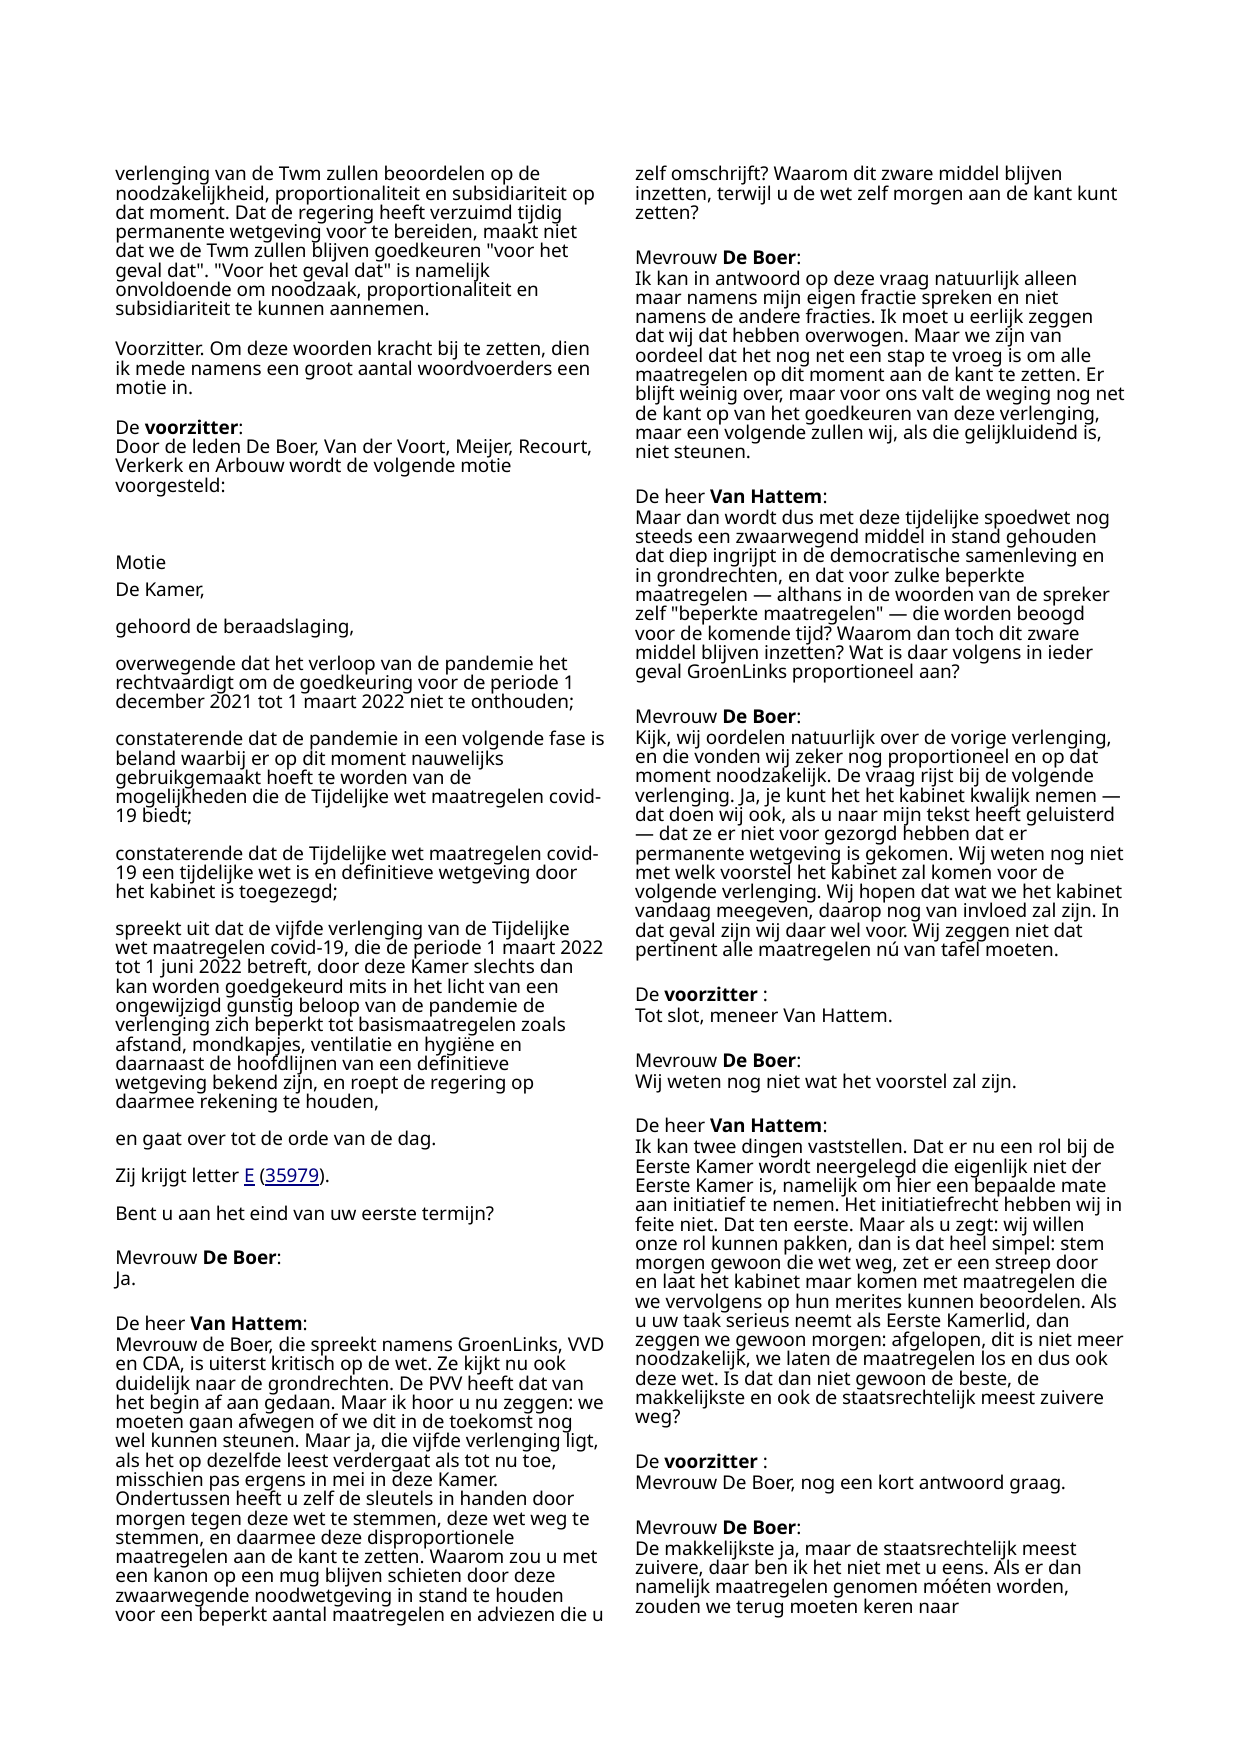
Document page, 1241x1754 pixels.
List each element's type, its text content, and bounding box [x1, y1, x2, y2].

text Voorzitter. Om deze woorden kracht bij te zetten, dien ik mede namens een groot aantal woordvoerders een motie in. [115, 340, 605, 398]
text overwegende dat het verloop van de pandemie het rechtvaardigt om de goedkeuring voor de periode 1 december 2021 tot 1 maart 2022 niet te onthouden; [115, 655, 605, 713]
text Mevrouw De Boer: [635, 1514, 1125, 1540]
text spreekt uit dat de vijfde verlenging van de Tijdelijke wet maatregelen covid-19, die de periode 1 maart 2022 tot 1 juni 2022 betreft, door deze Kamer slechts dan kan worden goedgekeurd mits in het licht van een ongewijzigd gunstig beloop van de pandemie de verlenging zich beperkt tot basismaatregelen zoals afstand, mondkapjes, ventilatie en hygiëne en daarnaast de hoofdlijnen van een definitieve wetgeving bekend zijn, en roept de regering op daarmee rekening te houden, [115, 920, 605, 1113]
text Mevrouw de Boer, die spreekt namens GroenLinks, VVD en CDA, is uiterst kritisch op de wet. Ze kijkt nu ook duidelijk naar de grondrechten. De PVV heeft dat van het begin af aan gedaan. Maar ik hoor u nu zeggen: we moeten gaan afwegen of we dit in de toekomst nog wel kunnen steunen. Maar ja, die vijfde verlenging ligt, als het op dezelfde leest verdergaat als tot nu toe, misschien pas ergens in mei in deze Kamer. Ondertussen heeft u zelf de sleutels in handen door morgen tegen deze wet te stemmen, deze wet weg te stemmen, en daarmee deze disproportionele maatregelen aan de kant te zetten. Waarom zou u met een kanon op een mug blijven schieten door deze zwaarwegende noodwetgeving in stand te houden voor een beperkt aantal maatregelen en adviezen die u [115, 1336, 605, 1625]
text constaterende dat de Tijdelijke wet maatregelen covid-19 een tijdelijke wet is en definitieve wetgeving door het kabinet is toegezegd; [115, 844, 605, 902]
text Ik kan in antwoord op deze vraag natuurlijk alleen maar namens mijn eigen fractie spreken en niet namens de andere fracties. Ik moet u eerlijk zeggen dat wij dat hebben overwogen. Maar we zijn van oordeel dat het nog net een stap te vroeg is om alle maatregelen op dit moment aan de kant te zetten. Er blijft weinig over, maar voor ons valt de weging nog net de kant op van het goedkeuren van deze verlenging, maar een volgende zullen wij, als die gelijkluidend is, niet steunen. [635, 270, 1125, 462]
text Zij krijgt letter E (35979). [115, 1167, 605, 1187]
text Wij weten nog niet wat het voorstel zal zijn. [635, 1073, 1125, 1092]
text Motie [115, 549, 605, 575]
text De voorzitter: [115, 419, 605, 438]
text Mevrouw De Boer: [635, 244, 1125, 270]
text De makkelijkste ja, maar de staatsrechtelijk meest zuivere, daar ben ik het niet met u eens. Als er dan namelijk maatregelen genomen móéten worden, zouden we terug moeten keren naar [635, 1540, 1125, 1617]
text Bent u aan het eind van uw eerste termijn? [115, 1204, 605, 1224]
text gehoord de beraadslaging, [115, 618, 605, 637]
text Maar dan wordt dus met deze tijdelijke spoedwet nog steeds een zwaarwegend middel in stand gehouden dat diep ingrijpt in de democratische samenleving en in grondrechten, en dat voor zulke beperkte maatregelen — althans in de woorden van de spreker zelf "beperkte maatregelen" — die worden beoogd voor de komende tijd? Waarom dan toch dit zware middel blijven inzetten? Wat is daar volgens in ieder geval GroenLinks proportioneel aan? [635, 509, 1125, 682]
text Kijk, wij oordelen natuurlijk over de vorige verlenging, en die vonden wij zeker nog proportioneel en op dat moment noodzakelijk. De vraag rijst bij de volgende verlenging. Ja, je kunt het het kabinet kwalijk nemen — dat doen wij ook, als u naar mijn tekst heeft geluisterd — dat ze er niet voor gezorgd hebben dat er permanente wetgeving is gekomen. Wij weten nog niet met welk voorstel het kabinet zal komen voor de volgende verlenging. Wij hopen dat wat we het kabinet vandaag meegeven, daarop nog van invloed zal zijn. In dat geval zijn wij daar wel voor. Wij zeggen niet dat pertinent alle maatregelen nú van tafel moeten. [635, 729, 1125, 960]
text Ik kan twee dingen vaststellen. Dat er nu een rol bij de Eerste Kamer wordt neergelegd die eigenlijk niet der Eerste Kamer is, namelijk om hier een bepaalde mate aan initiatief te nemen. Het initiatiefrecht hebben wij in feite niet. Dat ten eerste. Maar als u zegt: wij willen onze rol kunnen pakken, dan is dat heel simpel: stem morgen gewoon die wet weg, zet er een streep door en laat het kabinet maar komen met maatregelen die we vervolgens op hun merites kunnen beoordelen. Als u uw taak serieus neemt als Eerste Kamerlid, dan zeggen we gewoon morgen: afgelopen, dit is niet meer noodzakelijk, we laten de maatregelen los en dus ook deze wet. Is dat dan niet gewoon de beste, de makkelijkste en ook de staatsrechtelijk meest zuivere weg? [635, 1138, 1125, 1427]
text zelf omschrijft? Waarom dit zware middel blijven inzetten, terwijl u de wet zelf morgen aan de kant kunt zetten? [635, 165, 1125, 223]
text en gaat over tot de orde van de dag. [115, 1130, 605, 1150]
text De heer Van Hattem: [635, 483, 1125, 509]
text Mevrouw De Boer: [635, 1047, 1125, 1073]
text Mevrouw De Boer, nog een kort antwoord graag. [635, 1474, 1125, 1493]
text De voorzitter : [635, 1448, 1125, 1474]
text verlenging van de Twm zullen beoordelen op de noodzakelijkheid, proportionaliteit en subsidiariteit op dat moment. Dat de regering heeft verzuimd tijdig permanente wetgeving voor te bereiden, maakt niet dat we de Twm zullen blijven goedkeuren "voor het geval dat". "Voor het geval dat" is namelijk onvoldoende om noodzaak, proportionaliteit en subsidiariteit te kunnen aannemen. [115, 165, 605, 319]
text Mevrouw De Boer: [635, 703, 1125, 729]
text constaterende dat de pandemie in een volgende fase is beland waarbij er op dit moment nauwelijks gebruikgemaakt hoeft te worden van de mogelijkheden die de Tijdelijke wet maatregelen covid-19 biedt; [115, 730, 605, 827]
text De heer Van Hattem: [635, 1113, 1125, 1138]
text Door de leden De Boer, Van der Voort, Meijer, Recourt, Verkerk en Arbouw wordt de volgende motie voorgesteld: [115, 438, 605, 496]
text De Kamer, [115, 581, 605, 600]
text Mevrouw De Boer: [115, 1244, 605, 1270]
text Tot slot, meneer Van Hattem. [635, 1007, 1125, 1026]
text Ja. [115, 1270, 605, 1289]
text De heer Van Hattem: [115, 1310, 605, 1336]
text De voorzitter : [635, 981, 1125, 1007]
